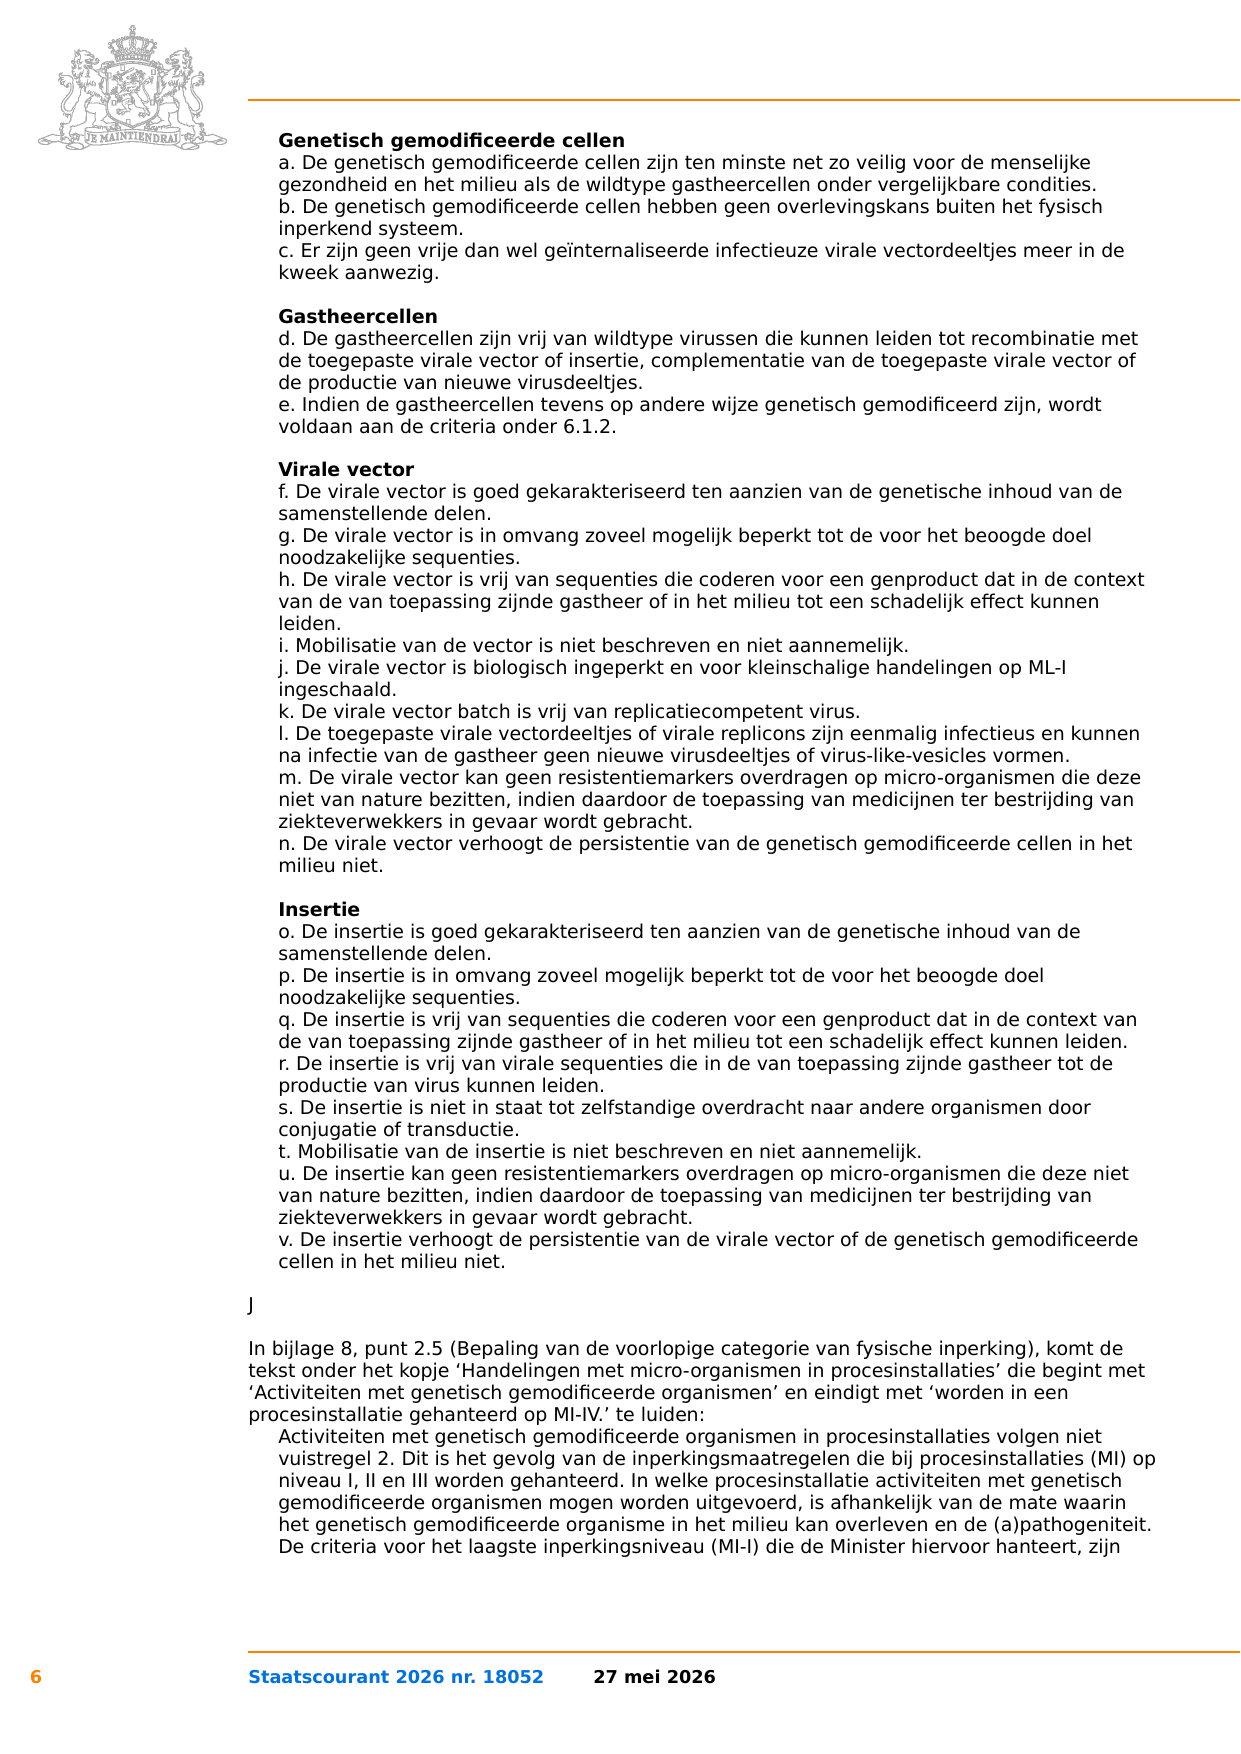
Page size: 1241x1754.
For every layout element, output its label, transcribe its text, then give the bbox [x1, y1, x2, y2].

text j. De virale vector is biologisch ingeperkt en voor kleinschalige handelingen op ML-I ingeschaald. [278, 657, 1163, 701]
subtitle Gastheercellen [278, 306, 1163, 328]
picture [38, 25, 227, 150]
text m. De virale vector kan geen resistentiemarkers overdragen op micro-organismen die deze niet van nature bezitten, indien daardoor de toepassing van medicijnen ter bestrijding van ziekteverwekkers in gevaar wordt gebracht. [278, 767, 1163, 833]
subtitle Virale vector [278, 459, 1163, 481]
text s. De insertie is niet in staat tot zelfstandige overdracht naar andere organismen door conjugatie of transductie. [278, 1097, 1163, 1141]
text h. De virale vector is vrij van sequenties die coderen voor een genproduct dat in de context van de van toepassing zijnde gastheer of in het milieu tot een schadelijk effect kunnen leiden. [278, 569, 1163, 635]
text d. De gastheercellen zijn vrij van wildtype virussen die kunnen leiden tot recombinatie met de toegepaste virale vector of insertie, complementatie van de toegepaste virale vector of de productie van nieuwe virusdeeltjes. [278, 328, 1163, 393]
text n. De virale vector verhoogt de persistentie van de genetisch gemodificeerde cellen in het milieu niet. [278, 833, 1163, 877]
text b. De genetisch gemodificeerde cellen hebben geen overlevingskans buiten het fysisch inperkend systeem. [278, 196, 1163, 240]
text r. De insertie is vrij van virale sequenties die in de van toepassing zijnde gastheer tot de productie van virus kunnen leiden. [278, 1053, 1163, 1097]
text f. De virale vector is goed gekarakteriseerd ten aanzien van de genetische inhoud van de samenstellende delen. [278, 481, 1163, 525]
text i. Mobilisatie van de vector is niet beschreven en niet aannemelijk. [278, 635, 1163, 657]
text k. De virale vector batch is vrij van replicatiecompetent virus. [278, 701, 1163, 723]
text Activiteiten met genetisch gemodificeerde organismen in procesinstallaties volgen niet vuistregel 2. Dit is het gevolg van de inperkingsmaatregelen die bij procesinstallaties (MI) op niveau I, II en III worden gehanteerd. In welke procesinstallatie activiteiten met genetisch gemodificeerde organismen mogen worden uitgevoerd, is afhankelijk van de mate waarin het genetisch gemodificeerde organisme in het milieu kan overleven en de (a)pathogeniteit. De criteria voor het laagste inperkingsniveau (MI-I) die de Minister hiervoor hanteert, zijn [278, 1426, 1163, 1558]
text q. De insertie is vrij van sequenties die coderen voor een genproduct dat in de context van de van toepassing zijnde gastheer of in het milieu tot een schadelijk effect kunnen leiden. [278, 1009, 1163, 1053]
text v. De insertie verhoogt de persistentie van de virale vector of de genetisch gemodificeerde cellen in het milieu niet. [278, 1228, 1163, 1272]
text o. De insertie is goed gekarakteriseerd ten aanzien van de genetische inhoud van de samenstellende delen. [278, 921, 1163, 965]
text J [248, 1294, 1163, 1316]
text u. De insertie kan geen resistentiemarkers overdragen op micro-organismen die deze niet van nature bezitten, indien daardoor de toepassing van medicijnen ter bestrijding van ziekteverwekkers in gevaar wordt gebracht. [278, 1163, 1163, 1228]
subtitle Genetisch gemodificeerde cellen [278, 130, 1163, 152]
text e. Indien de gastheercellen tevens op andere wijze genetisch gemodificeerd zijn, wordt voldaan aan de criteria onder 6.1.2. [278, 393, 1163, 437]
text c. Er zijn geen vrije dan wel geïnternaliseerde infectieuze virale vectordeeltjes meer in de kweek aanwezig. [278, 240, 1163, 284]
subtitle Insertie [278, 899, 1163, 921]
text t. Mobilisatie van de insertie is niet beschreven en niet aannemelijk. [278, 1141, 1163, 1163]
text g. De virale vector is in omvang zoveel mogelijk beperkt tot de voor het beoogde doel noodzakelijke sequenties. [278, 525, 1163, 569]
text p. De insertie is in omvang zoveel mogelijk beperkt tot de voor het beoogde doel noodzakelijke sequenties. [278, 965, 1163, 1009]
text In bijlage 8, punt 2.5 (Bepaling van de voorlopige categorie van fysische inperking), komt de tekst onder het kopje ‘Handelingen met micro-organismen in procesinstallaties’ die begint met ‘Activiteiten met genetisch gemodificeerde organismen’ en eindigt met ‘worden in een procesinstallatie gehanteerd op MI-IV.’ te luiden: [248, 1338, 1163, 1426]
text l. De toegepaste virale vectordeeltjes of virale replicons zijn eenmalig infectieus en kunnen na infectie van de gastheer geen nieuwe virusdeeltjes of virus-like-vesicles vormen. [278, 723, 1163, 767]
text a. De genetisch gemodificeerde cellen zijn ten minste net zo veilig voor de menselijke gezondheid en het milieu als de wildtype gastheercellen onder vergelijkbare condities. [278, 152, 1163, 196]
